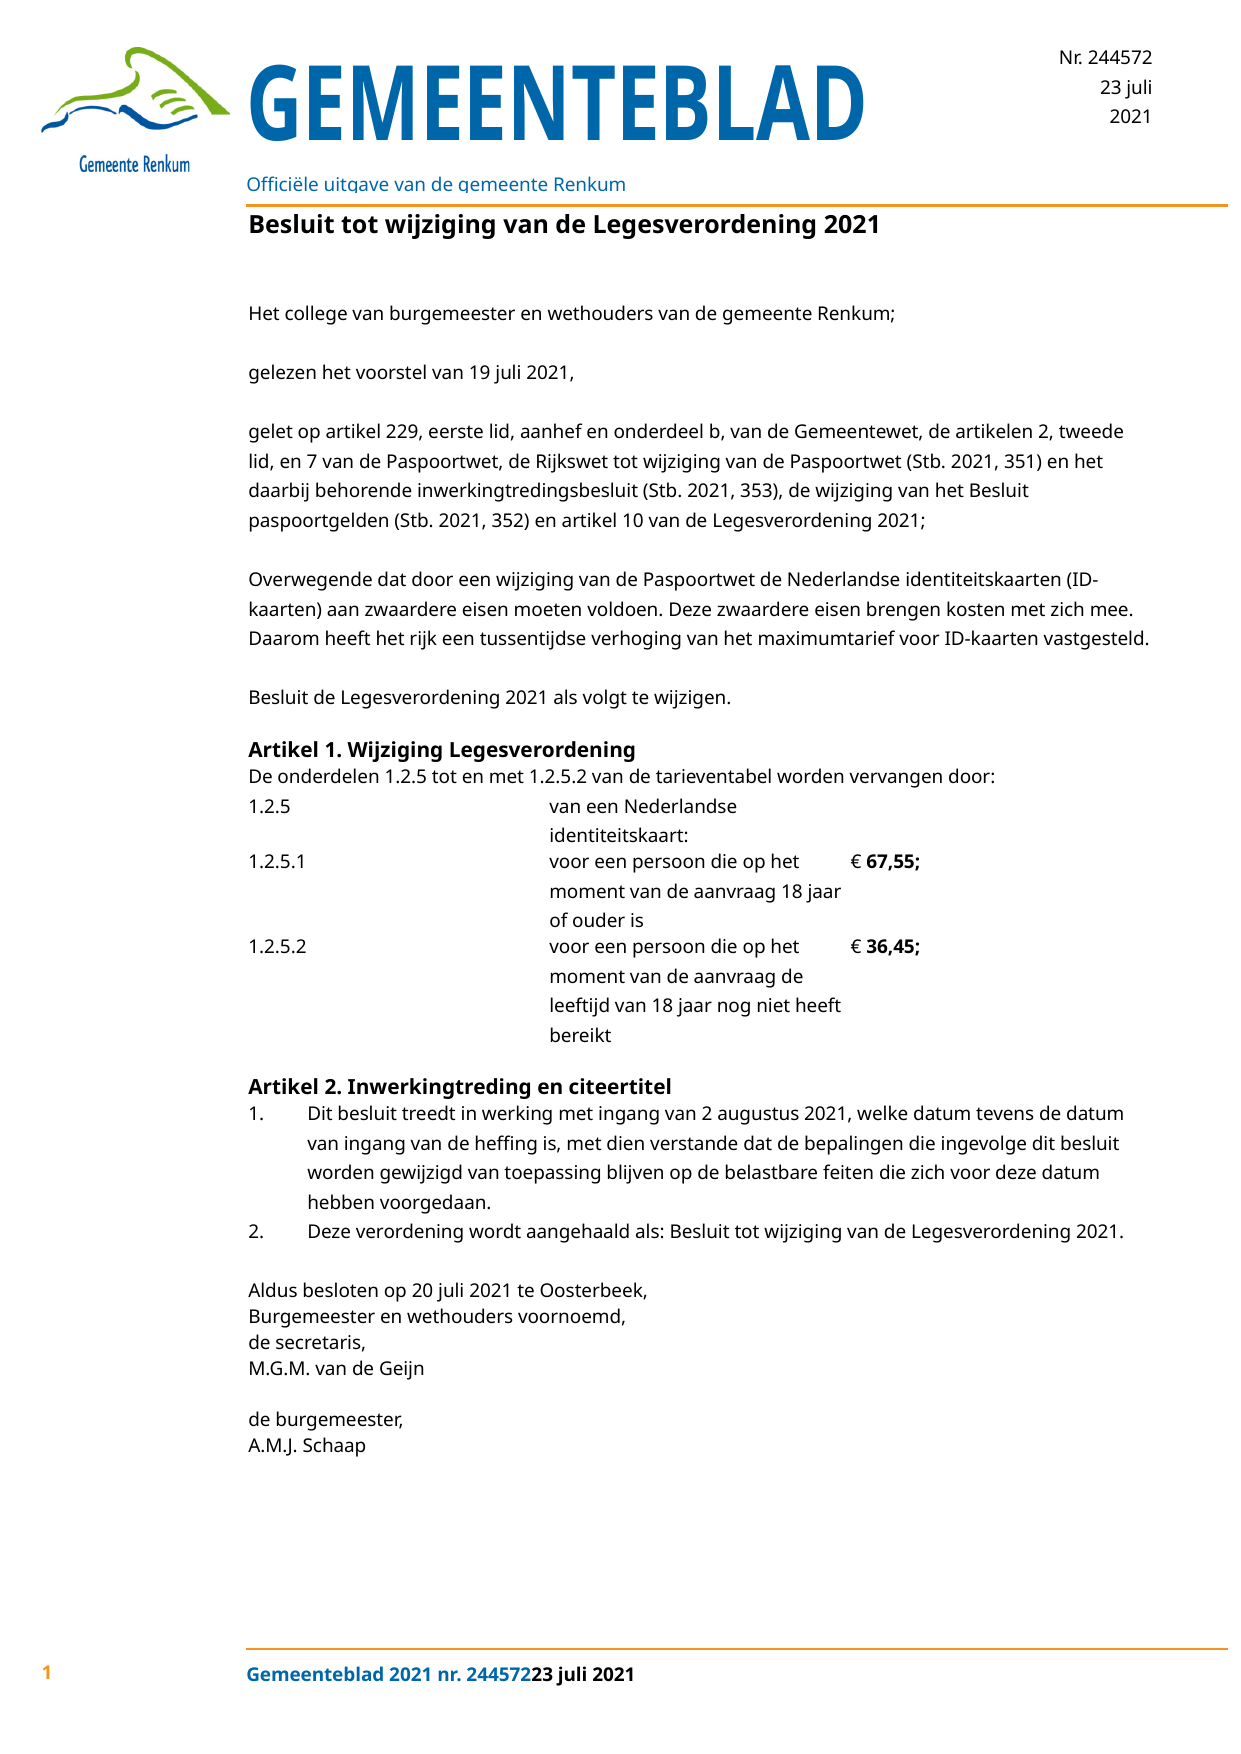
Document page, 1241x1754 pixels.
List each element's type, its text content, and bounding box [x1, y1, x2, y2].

list Deze verordening wordt aangehaald als: Besluit tot wijziging van de Legesverordening 2021. [248, 1218, 1152, 1244]
text Besluit tot wijziging van de Legesverordening 2021 [248, 207, 1152, 241]
list Dit besluit treedt in werking met ingang van 2 augustus 2021, welke datum tevens de datum van ingang van de heffing is, met dien verstande dat de bepalingen die ingevolge dit besluit worden gewijzigd van toepassing blijven op de belastbare feiten die zich voor deze datum hebben voorgedaan. [248, 1100, 1152, 1215]
text Burgemeester en wethouders voornoemd, [248, 1303, 1152, 1329]
table_cell voor een persoon die op het moment van de aanvraag de leeftijd van 18 jaar nog niet heeft bereikt [549, 933, 850, 1048]
table_cell € 36,45; [850, 933, 1152, 1048]
text Overwegende dat door een wijziging van de Paspoortwet de Nederlandse identiteitskaarten (ID-kaarten) aan zwaardere eisen moeten voldoen. Deze zwaardere eisen brengen kosten met zich mee. Daarom heeft het rijk een tussentijdse verhoging van het maximumtarief voor ID-kaarten vastgesteld. [248, 566, 1152, 651]
text Besluit de Legesverordening 2021 als volgt te wijzigen. [248, 684, 1152, 710]
text Aldus besloten op 20 juli 2021 te Oosterbeek, [248, 1278, 1152, 1303]
text gelet op artikel 229, eerste lid, aanhef en onderdeel b, van de Gemeentewet, de artikelen 2, tweede lid, en 7 van de Paspoortwet, de Rijkswet tot wijziging van de Paspoortwet (Stb. 2021, 351) en het daarbij behorende inwerkingtredingsbesluit (Stb. 2021, 353), de wijziging van het Besluit paspoortgelden (Stb. 2021, 352) en artikel 10 van de Legesverordening 2021; [248, 418, 1152, 533]
table_header [850, 793, 1152, 848]
text Artikel 2. Inwerkingtreding en citeertitel [248, 1072, 1152, 1100]
text de secretaris, [248, 1329, 1152, 1355]
text de burgemeester, [248, 1406, 1152, 1432]
table_cell 1.2.5.1 [248, 848, 549, 933]
text Het college van burgemeester en wethouders van de gemeente Renkum; [248, 300, 1152, 326]
text A.M.J. Schaap [248, 1432, 1152, 1458]
table_header van een Nederlandse identiteitskaart: [549, 793, 850, 848]
text Artikel 1. Wijziging Legesverordening [248, 735, 1152, 763]
table_cell 1.2.5.2 [248, 933, 549, 1048]
text De onderdelen 1.2.5 tot en met 1.2.5.2 van de tarieventabel worden vervangen door: [248, 763, 1152, 789]
table_header 1.2.5 [248, 793, 549, 848]
table_cell € 67,55; [850, 848, 1152, 933]
table_cell voor een persoon die op het moment van de aanvraag 18 jaar of ouder is [549, 848, 850, 933]
text M.G.M. van de Geijn [248, 1355, 1152, 1381]
picture [41, 47, 231, 172]
text gelezen het voorstel van 19 juli 2021, [248, 359, 1152, 385]
